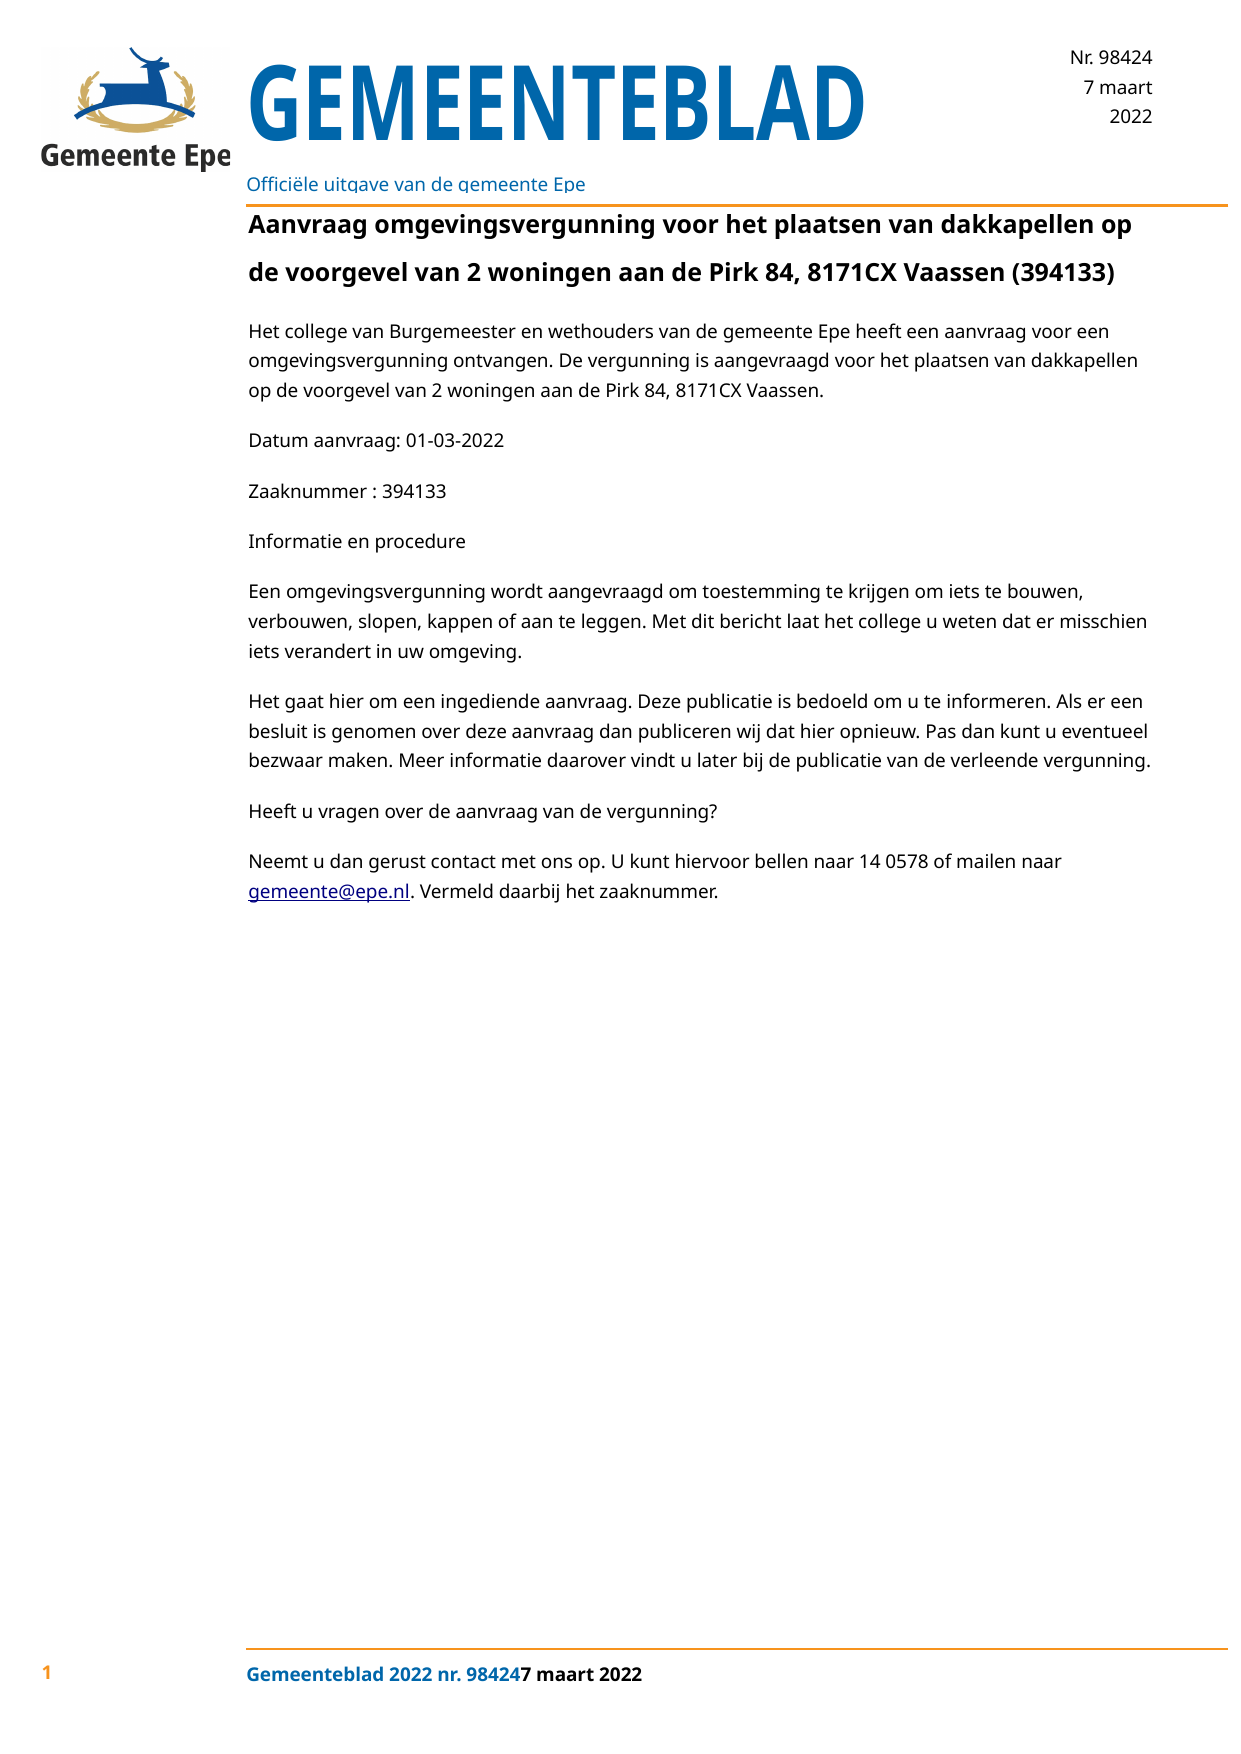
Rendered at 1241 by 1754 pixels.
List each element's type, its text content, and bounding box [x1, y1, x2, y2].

picture [41, 47, 231, 172]
text Informatie en procedure [248, 528, 1152, 554]
text Datum aanvraag: 01-03-2022 [248, 427, 1152, 453]
text Heeft u vragen over de aanvraag van de vergunning? [248, 798, 1152, 824]
text Een omgevingsvergunning wordt aangevraagd om toestemming te krijgen om iets te bouwen, verbouwen, slopen, kappen of aan te leggen. Met dit bericht laat het college u weten dat er misschien iets verandert in uw omgeving. [248, 579, 1152, 664]
text Aanvraag omgevingsvergunning voor het plaatsen van dakkapellen op de voorgevel van 2 woningen aan de Pirk 84, 8171CX Vaassen (394133) [248, 207, 1152, 288]
text Het gaat hier om een ingediende aanvraag. Deze publicatie is bedoeld om u te informeren. Als er een besluit is genomen over deze aanvraag dan publiceren wij dat hier opnieuw. Pas dan kunt u eventueel bezwaar maken. Meer informatie daarover vindt u later bij de publicatie van de verleende vergunning. [248, 688, 1152, 773]
text Neemt u dan gerust contact met ons op. U kunt hiervoor bellen naar 14 0578 of mailen naar gemeente@epe.nl. Vermeld daarbij het zaaknummer. [248, 848, 1152, 904]
text Het college van Burgemeester en wethouders van de gemeente Epe heeft een aanvraag voor een omgevingsvergunning ontvangen. De vergunning is aangevraagd voor het plaatsen van dakkapellen op de voorgevel van 2 woningen aan de Pirk 84, 8171CX Vaassen. [248, 318, 1152, 403]
text Zaaknummer : 394133 [248, 478, 1152, 504]
